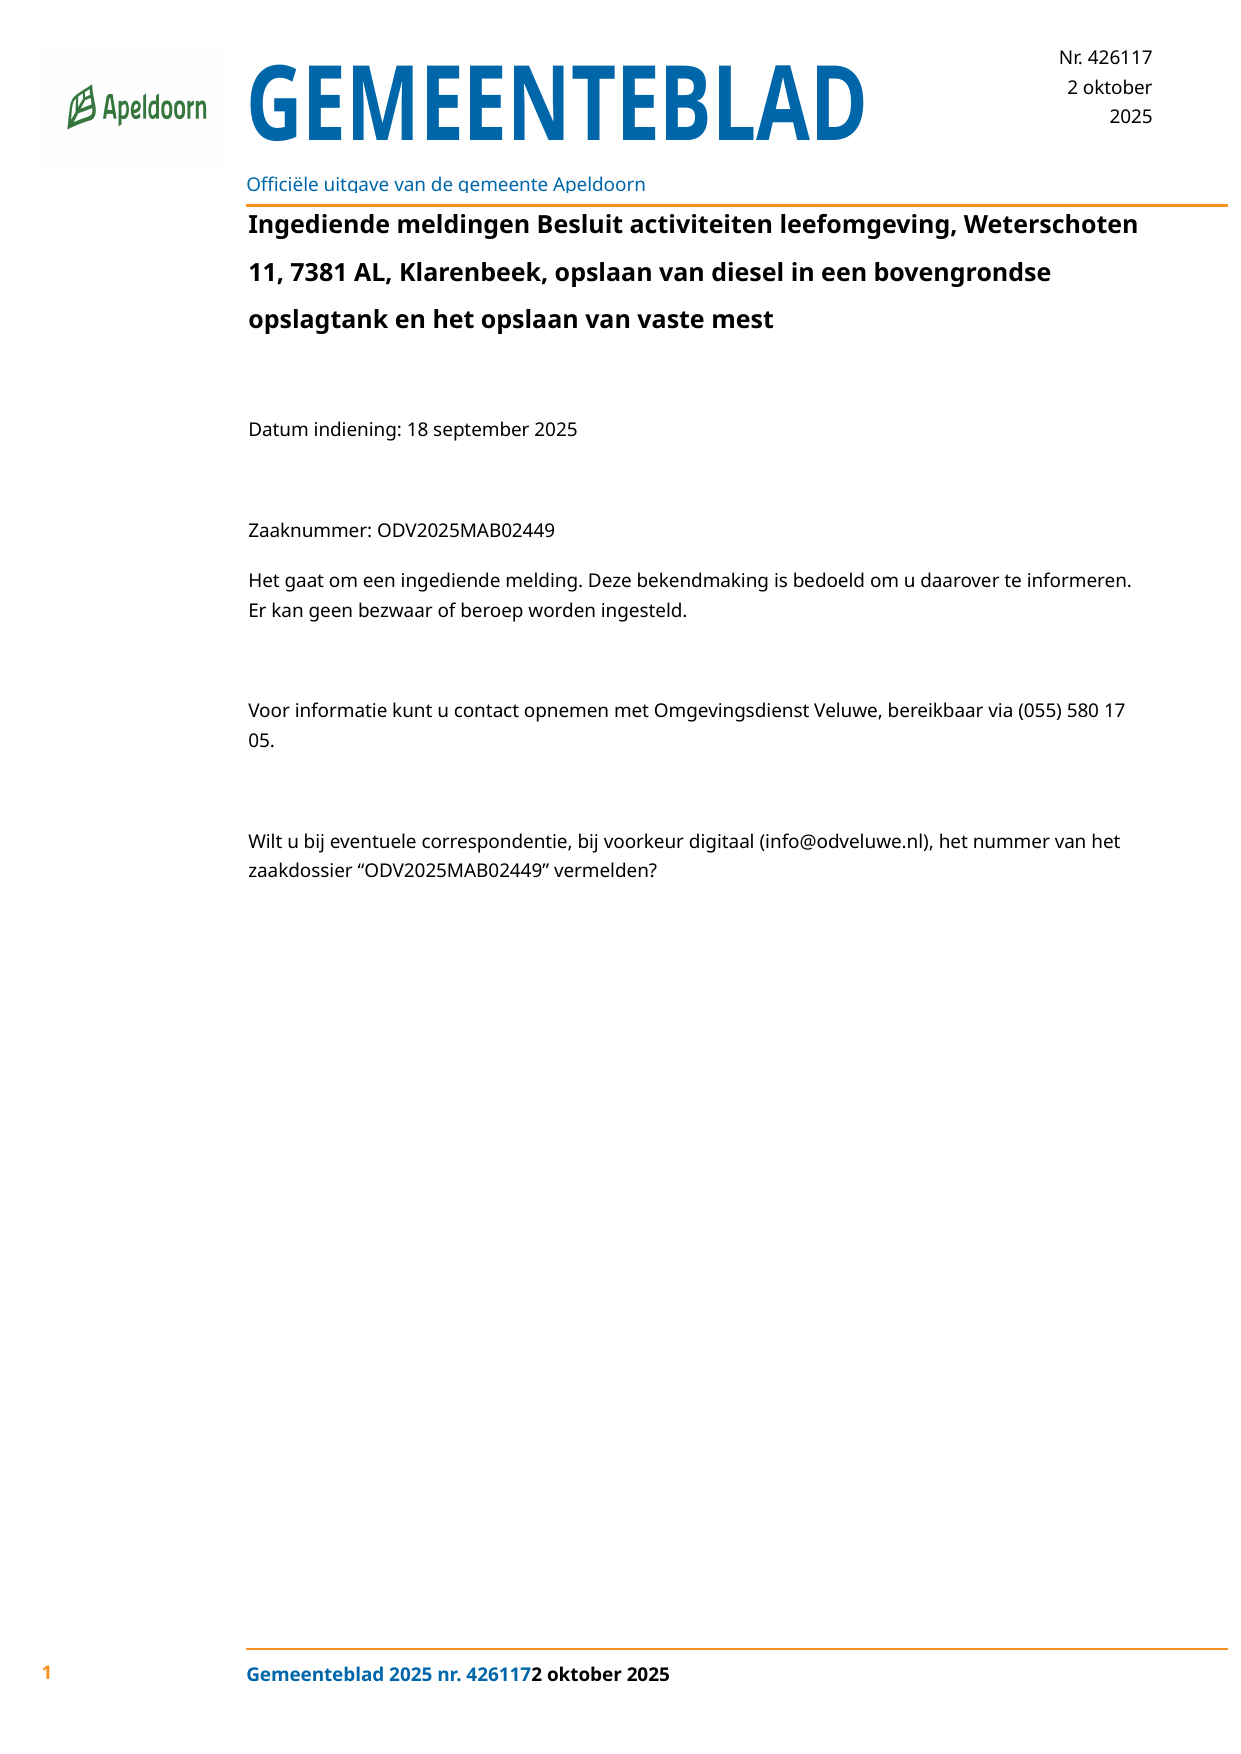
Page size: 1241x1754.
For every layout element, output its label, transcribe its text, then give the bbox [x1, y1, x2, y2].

text Zaaknummer: ODV2025MAB02449 [248, 517, 1152, 542]
picture [41, 47, 231, 172]
text Datum indiening: 18 september 2025 [248, 416, 1152, 442]
text Ingediende meldingen Besluit activiteiten leefomgeving, Weterschoten 11, 7381 AL, Klarenbeek, opslaan van diesel in een bovengrondse opslagtank en het opslaan van vaste mest [248, 207, 1152, 336]
text Voor informatie kunt u contact opnemen met Omgevingsdienst Veluwe, bereikbaar via (055) 580 17 05. [248, 698, 1152, 753]
text Het gaat om een ingediende melding. Deze bekendmaking is bedoeld om u daarover te informeren. Er kan geen bezwaar of beroep worden ingesteld. [248, 567, 1152, 622]
text Wilt u bij eventuele correspondentie, bij voorkeur digitaal (info@odveluwe.nl), het nummer van het zaakdossier “ODV2025MAB02449” vermelden? [248, 828, 1152, 883]
